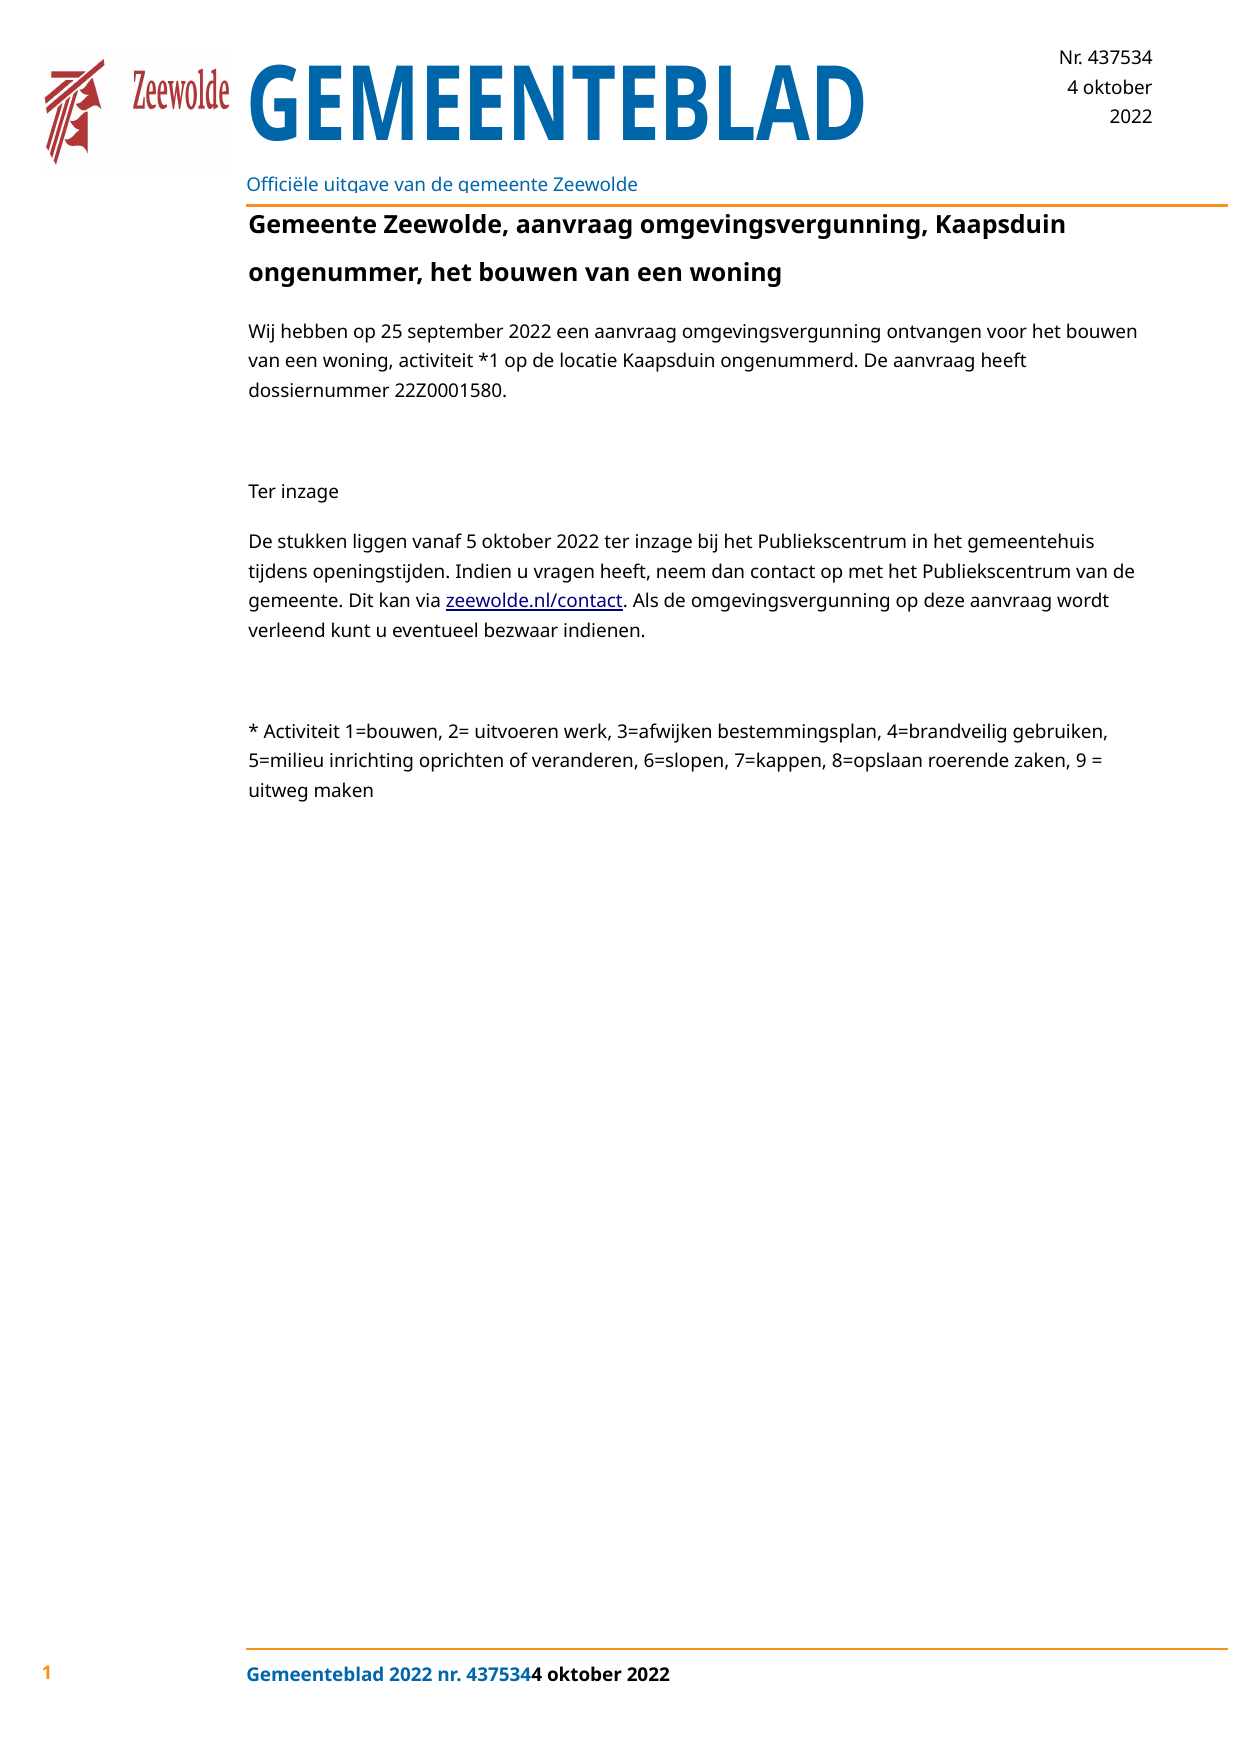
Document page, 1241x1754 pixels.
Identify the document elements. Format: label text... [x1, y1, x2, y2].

text Gemeente Zeewolde, aanvraag omgevingsvergunning, Kaapsduin ongenummer, het bouwen van een woning [248, 207, 1152, 288]
text * Activiteit 1=bouwen, 2= uitvoeren werk, 3=afwijken bestemmingsplan, 4=brandveilig gebruiken, 5=milieu inrichting oprichten of veranderen, 6=slopen, 7=kappen, 8=opslaan roerende zaken, 9 = uitweg maken [248, 718, 1152, 803]
text De stukken liggen vanaf 5 oktober 2022 ter inzage bij het Publiekscentrum in het gemeentehuis tijdens openingstijden. Indien u vragen heeft, neem dan contact op met het Publiekscentrum van de gemeente. Dit kan via zeewolde.nl/contact. Als de omgevingsvergunning op deze aanvraag wordt verleend kunt u eventueel bezwaar indienen. [248, 528, 1152, 643]
picture [41, 47, 231, 172]
text Ter inzage [248, 478, 1152, 504]
text Wij hebben op 25 september 2022 een aanvraag omgevingsvergunning ontvangen voor het bouwen van een woning, activiteit *1 op de locatie Kaapsduin ongenummerd. De aanvraag heeft dossiernummer 22Z0001580. [248, 318, 1152, 403]
